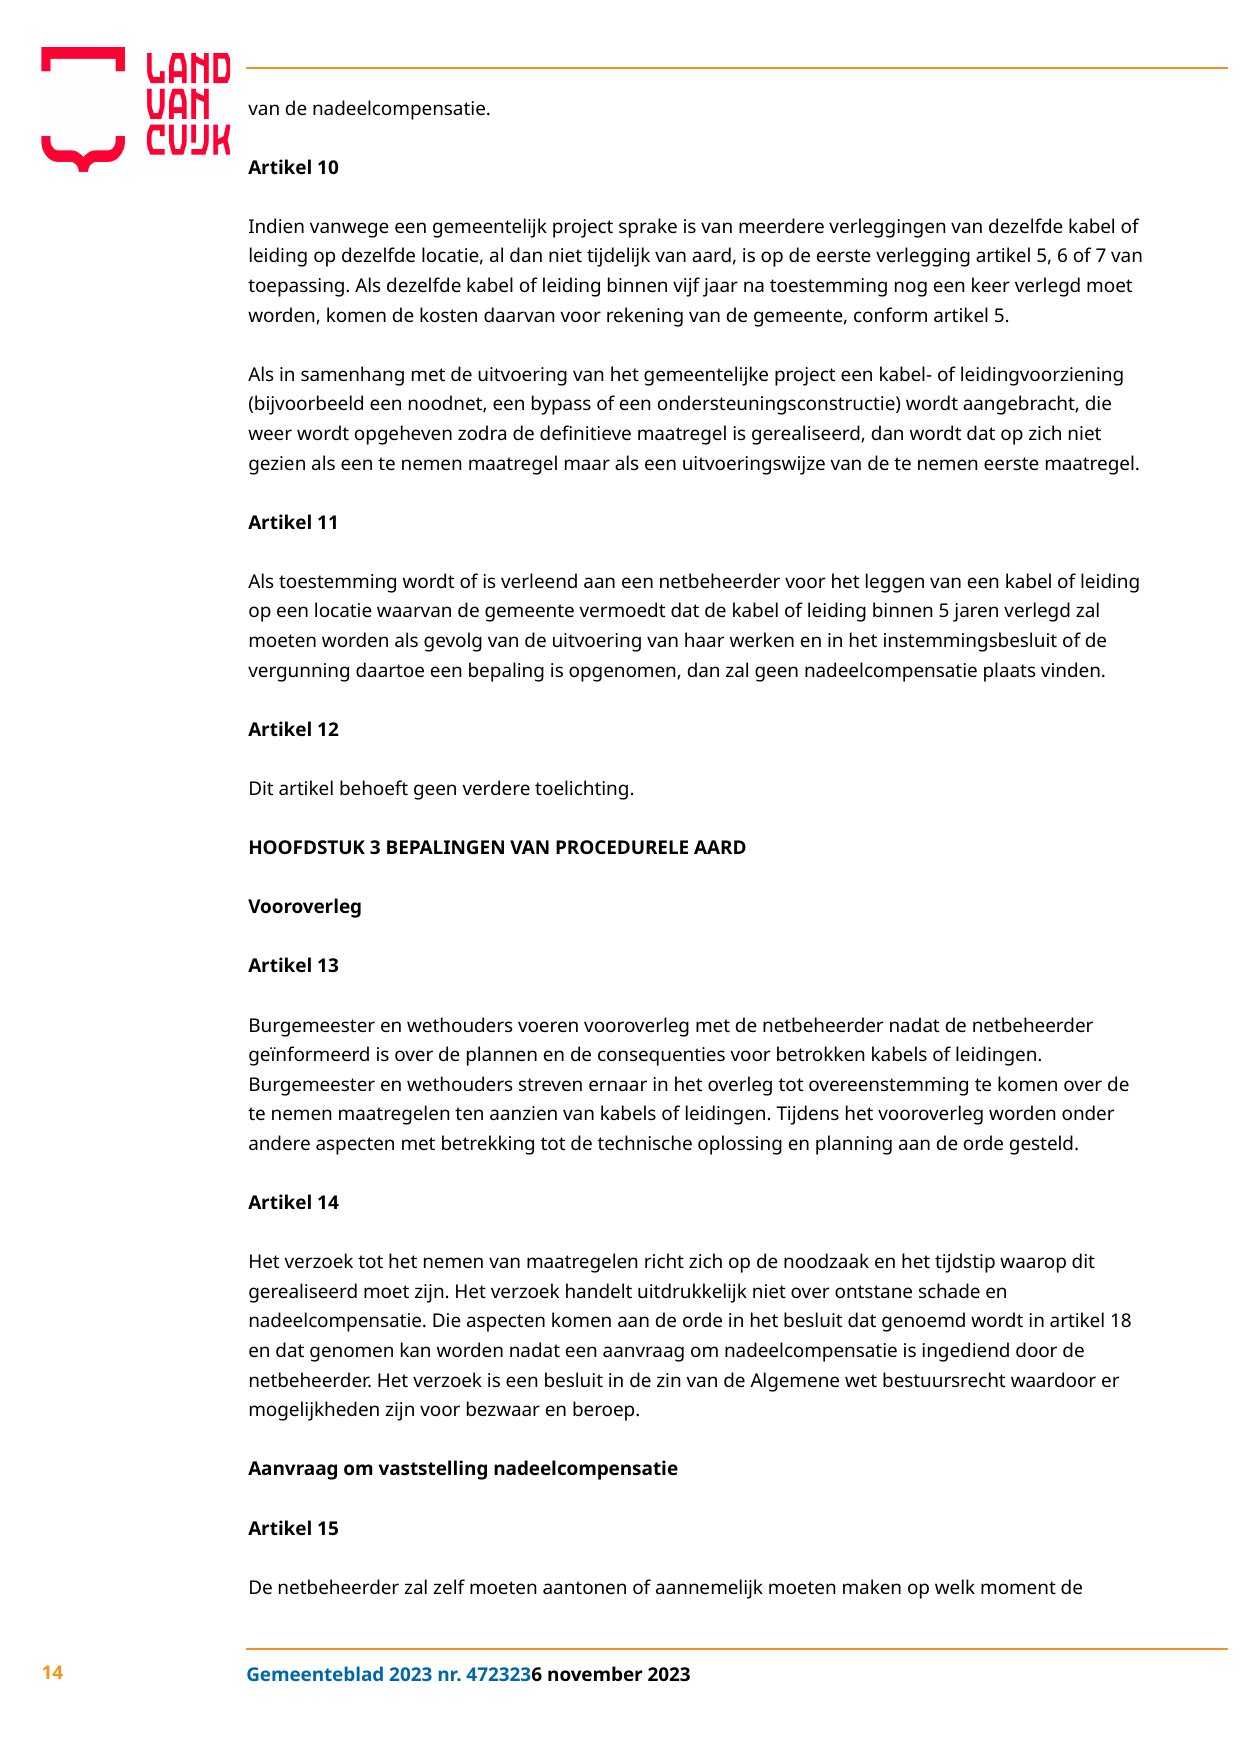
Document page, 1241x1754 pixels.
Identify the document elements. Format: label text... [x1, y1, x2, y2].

text Als toestemming wordt of is verleend aan een netbeheerder voor het leggen van een kabel of leiding op een locatie waarvan de gemeente vermoedt dat de kabel of leiding binnen 5 jaren verlegd zal moeten worden als gevolg van de uitvoering van haar werken en in het instemmingsbesluit of de vergunning daartoe een bepaling is opgenomen, dan zal geen nadeelcompensatie plaats vinden. [248, 568, 1152, 683]
text Het verzoek tot het nemen van maatregelen richt zich op de noodzaak en het tijdstip waarop dit gerealiseerd moet zijn. Het verzoek handelt uitdrukkelijk niet over ontstane schade en nadeelcompensatie. Die aspecten komen aan de orde in het besluit dat genoemd wordt in artikel 18 en dat genomen kan worden nadat een aanvraag om nadeelcompensatie is ingediend door de netbeheerder. Het verzoek is een besluit in de zin van de Algemene wet bestuursrecht waardoor er mogelijkheden zijn voor bezwaar en beroep. [248, 1248, 1152, 1422]
text Artikel 10 [248, 154, 1152, 180]
picture [41, 47, 231, 172]
text Artikel 13 [248, 953, 1152, 978]
text Artikel 15 [248, 1515, 1152, 1541]
text Artikel 14 [248, 1189, 1152, 1215]
text De netbeheerder zal zelf moeten aantonen of aannemelijk moeten maken op welk moment de [248, 1574, 1152, 1600]
text Als in samenhang met de uitvoering van het gemeentelijke project een kabel- of leidingvoorziening (bijvoorbeeld een noodnet, een bypass of een ondersteuningsconstructie) wordt aangebracht, die weer wordt opgeheven zodra de definitieve maatregel is gerealiseerd, dan wordt dat op zich niet gezien als een te nemen maatregel maar als een uitvoeringswijze van de te nemen eerste maatregel. [248, 361, 1152, 476]
text Burgemeester en wethouders voeren vooroverleg met de netbeheerder nadat de netbeheerder geïnformeerd is over de plannen en de consequenties voor betrokken kabels of leidingen. [248, 1012, 1152, 1067]
text Dit artikel behoeft geen verdere toelichting. [248, 775, 1152, 801]
text Aanvraag om vaststelling nadeelcompensatie [248, 1456, 1152, 1481]
text Indien vanwege een gemeentelijk project sprake is van meerdere verleggingen van dezelfde kabel of leiding op dezelfde locatie, al dan niet tijdelijk van aard, is op de eerste verlegging artikel 5, 6 of 7 van toepassing. Als dezelfde kabel of leiding binnen vijf jaar na toestemming nog een keer verlegd moet worden, komen de kosten daarvan voor rekening van de gemeente, conform artikel 5. [248, 213, 1152, 328]
text Burgemeester en wethouders streven ernaar in het overleg tot overeenstemming te komen over de te nemen maatregelen ten aanzien van kabels of leidingen. Tijdens het vooroverleg worden onder andere aspecten met betrekking tot de technische oplossing en planning aan de orde gesteld. [248, 1071, 1152, 1156]
text Vooroverleg [248, 893, 1152, 919]
text Artikel 12 [248, 716, 1152, 742]
text Artikel 11 [248, 509, 1152, 535]
text HOOFDSTUK 3 BEPALINGEN VAN PROCEDURELE AARD [248, 834, 1152, 860]
text van de nadeelcompensatie. [248, 95, 1152, 121]
